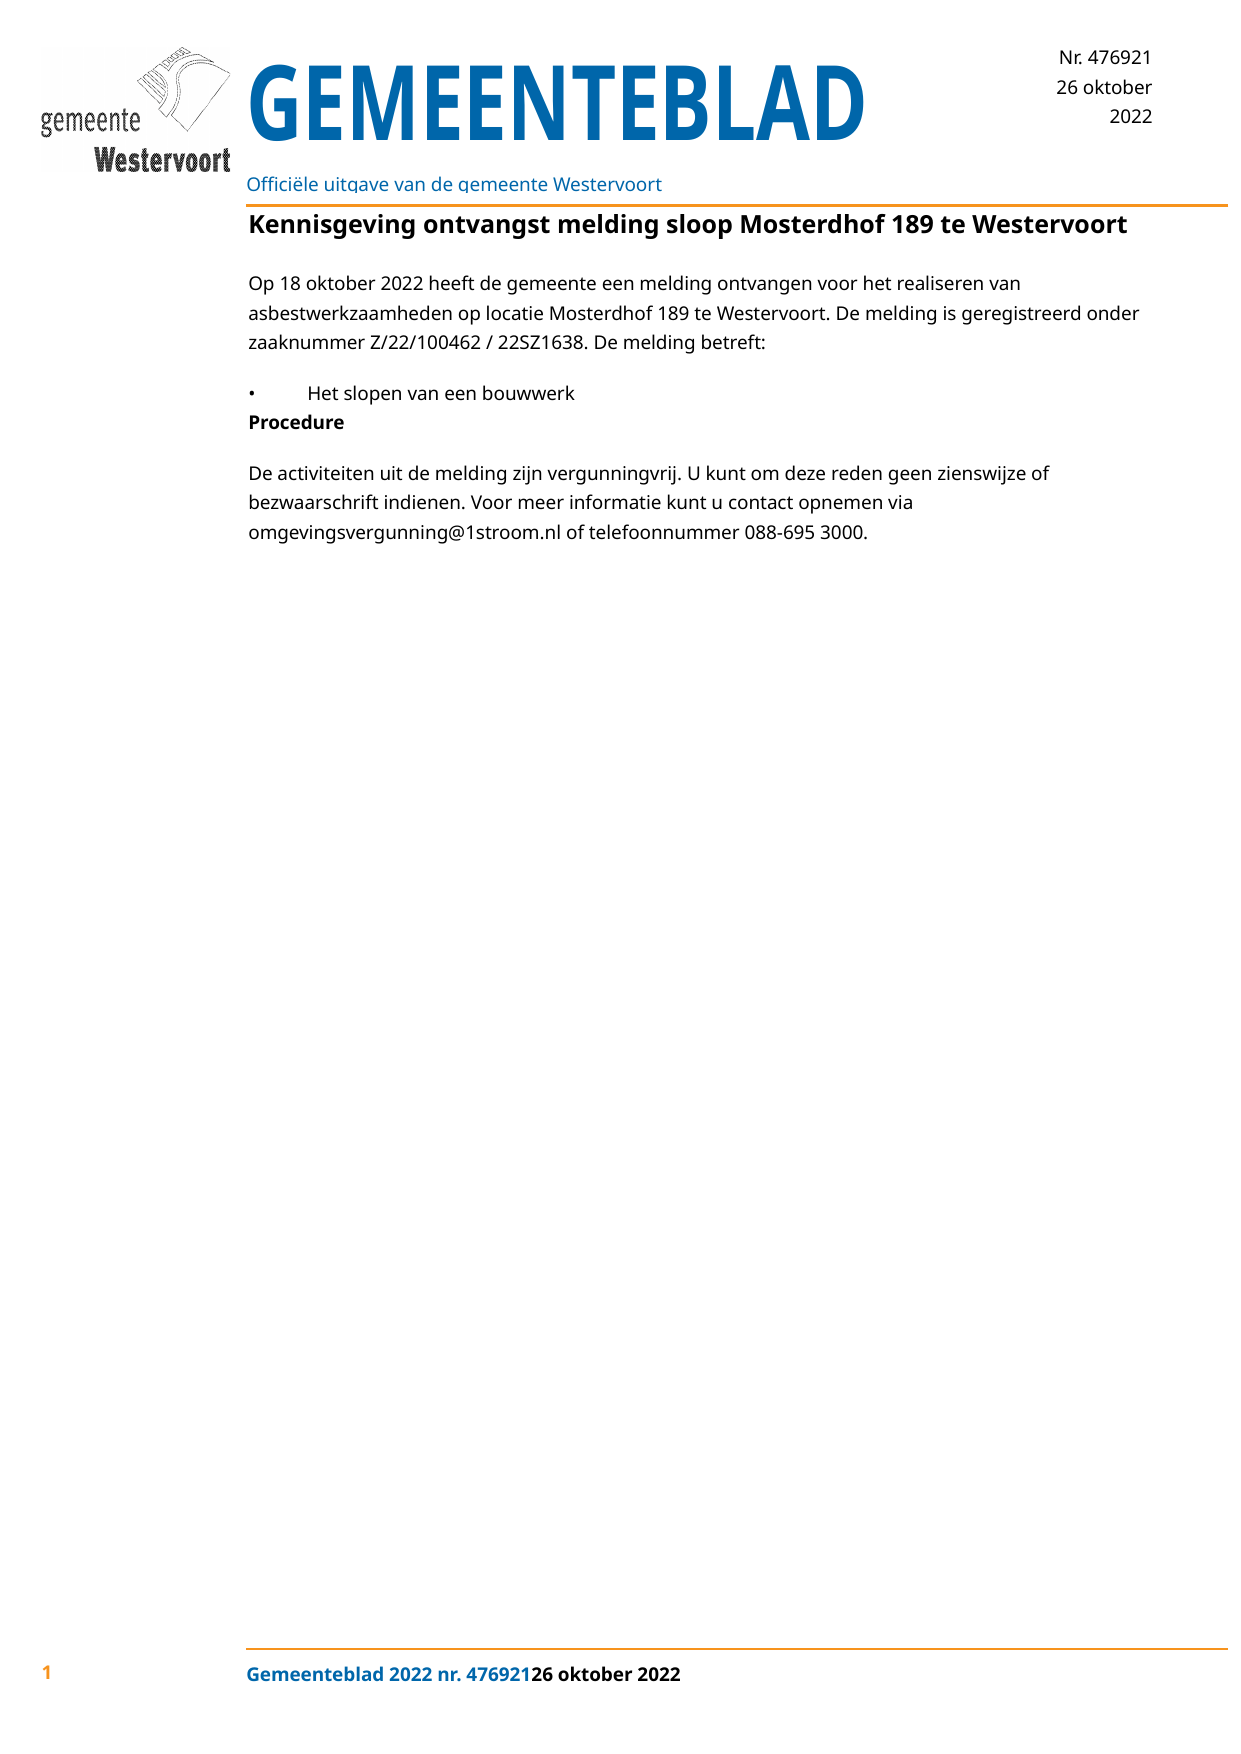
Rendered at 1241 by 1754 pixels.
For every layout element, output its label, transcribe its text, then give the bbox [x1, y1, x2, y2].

picture [41, 47, 231, 172]
text De activiteiten uit de melding zijn vergunningvrij. U kunt om deze reden geen zienswijze of bezwaarschrift indienen. Voor meer informatie kunt u contact opnemen via omgevingsvergunning@1stroom.nl of telefoonnummer 088-695 3000. [248, 460, 1152, 545]
text Op 18 oktober 2022 heeft de gemeente een melding ontvangen voor het realiseren van asbestwerkzaamheden op locatie Mosterdhof 189 te Westervoort. De melding is geregistreerd onder zaaknummer Z/22/100462 / 22SZ1638. De melding betreft: [248, 270, 1152, 355]
list Het slopen van een bouwwerk [248, 380, 1152, 406]
text Procedure [248, 409, 1152, 435]
text Kennisgeving ontvangst melding sloop Mosterdhof 189 te Westervoort [248, 207, 1152, 241]
